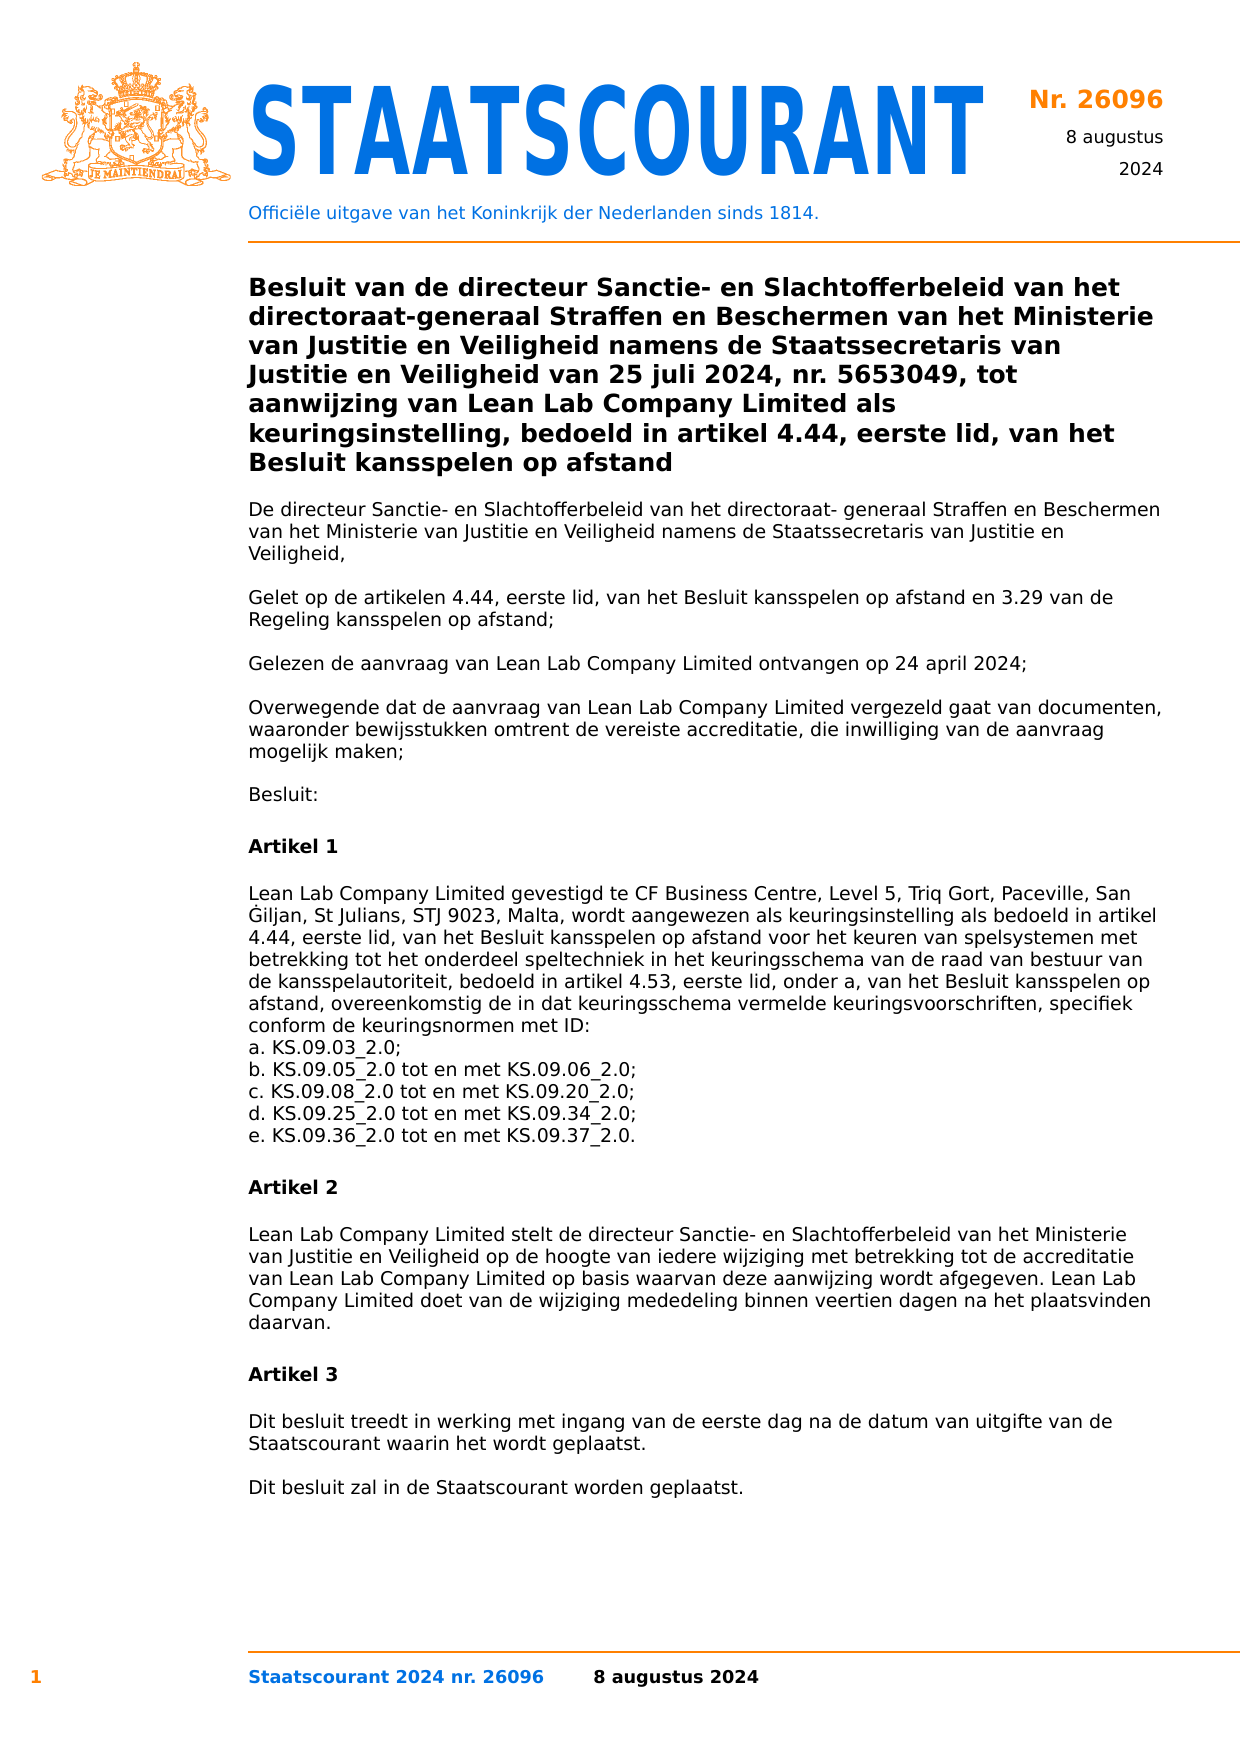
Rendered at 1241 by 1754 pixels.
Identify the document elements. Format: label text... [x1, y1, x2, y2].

table_cell Officiële uitgave van het Koninkrijk der Nederlanden sinds 1814. [248, 203, 1240, 241]
text e. KS.09.36_2.0 tot en met KS.09.37_2.0. [248, 1125, 1163, 1147]
text Lean Lab Company Limited stelt de directeur Sanctie- en Slachtofferbeleid van het Ministerie van Justitie en Veiligheid op de hoogte van iedere wijziging met betrekking tot de accreditatie van Lean Lab Company Limited op basis waarvan deze aanwijzing wordt afgegeven. Lean Lab Company Limited doet van de wijziging mededeling binnen veertien dagen na het plaatsvinden daarvan. [248, 1224, 1163, 1334]
subtitle Artikel 2 [248, 1177, 1163, 1199]
table_cell 2024 [998, 153, 1240, 203]
text Overwegende dat de aanvraag van Lean Lab Company Limited vergezeld gaat van documenten, waaronder bewijsstukken omtrent de vereiste accreditatie, die inwilliging van de aanvraag mogelijk maken; [248, 697, 1163, 762]
text a. KS.09.03_2.0; [248, 1037, 1163, 1059]
text b. KS.09.05_2.0 tot en met KS.09.06_2.0; [248, 1059, 1163, 1081]
text c. KS.09.08_2.0 tot en met KS.09.20_2.0; [248, 1081, 1163, 1103]
subtitle Artikel 3 [248, 1364, 1163, 1386]
text d. KS.09.25_2.0 tot en met KS.09.34_2.0; [248, 1103, 1163, 1125]
text Gelezen de aanvraag van Lean Lab Company Limited ontvangen op 24 april 2024; [248, 653, 1163, 675]
text Dit besluit treedt in werking met ingang van de eerste dag na de datum van uitgifte van de Staatscourant waarin het wordt geplaatst. [248, 1411, 1163, 1455]
text Dit besluit zal in de Staatscourant worden geplaatst. [248, 1477, 1163, 1499]
subtitle Besluit van de directeur Sanctie- en Slachtofferbeleid van het directoraat-generaal Straffen en Beschermen van het Ministerie van Justitie en Veiligheid namens de Staatssecretaris van Justitie en Veiligheid van 25 juli 2024, nr. 5653049, tot aanwijzing van Lean Lab Company Limited als keuringsinstelling, bedoeld in artikel 4.44, eerste lid, van het Besluit kansspelen op afstand [248, 273, 1163, 477]
subtitle Artikel 1 [248, 836, 1163, 858]
text De directeur Sanctie- en Slachtofferbeleid van het directoraat- generaal Straffen en Beschermen van het Ministerie van Justitie en Veiligheid namens de Staatssecretaris van Justitie en Veiligheid, [248, 499, 1163, 565]
table_header Nr. 26096 [998, 62, 1240, 121]
text Lean Lab Company Limited gevestigd te CF Business Centre, Level 5, Triq Gort, Paceville, San Ġiljan, St Julians, STJ 9023, Malta, wordt aangewezen als keuringsinstelling als bedoeld in artikel 4.44, eerste lid, van het Besluit kansspelen op afstand voor het keuren van spelsystemen met betrekking tot het onderdeel speltechniek in het keuringsschema van de raad van bestuur van de kansspelautoriteit, bedoeld in artikel 4.53, eerste lid, onder a, van het Besluit kansspelen op afstand, overeenkomstig de in dat keuringsschema vermelde keuringsvoorschriften, specifiek conform de keuringsnormen met ID: [248, 883, 1163, 1037]
table_cell 8 augustus [998, 121, 1240, 153]
table_header [25, 62, 248, 241]
picture [41, 62, 231, 186]
table_header STAATSCOURANT [248, 62, 998, 203]
text Gelet op de artikelen 4.44, eerste lid, van het Besluit kansspelen op afstand en 3.29 van de Regeling kansspelen op afstand; [248, 587, 1163, 631]
text Besluit: [248, 784, 1163, 806]
